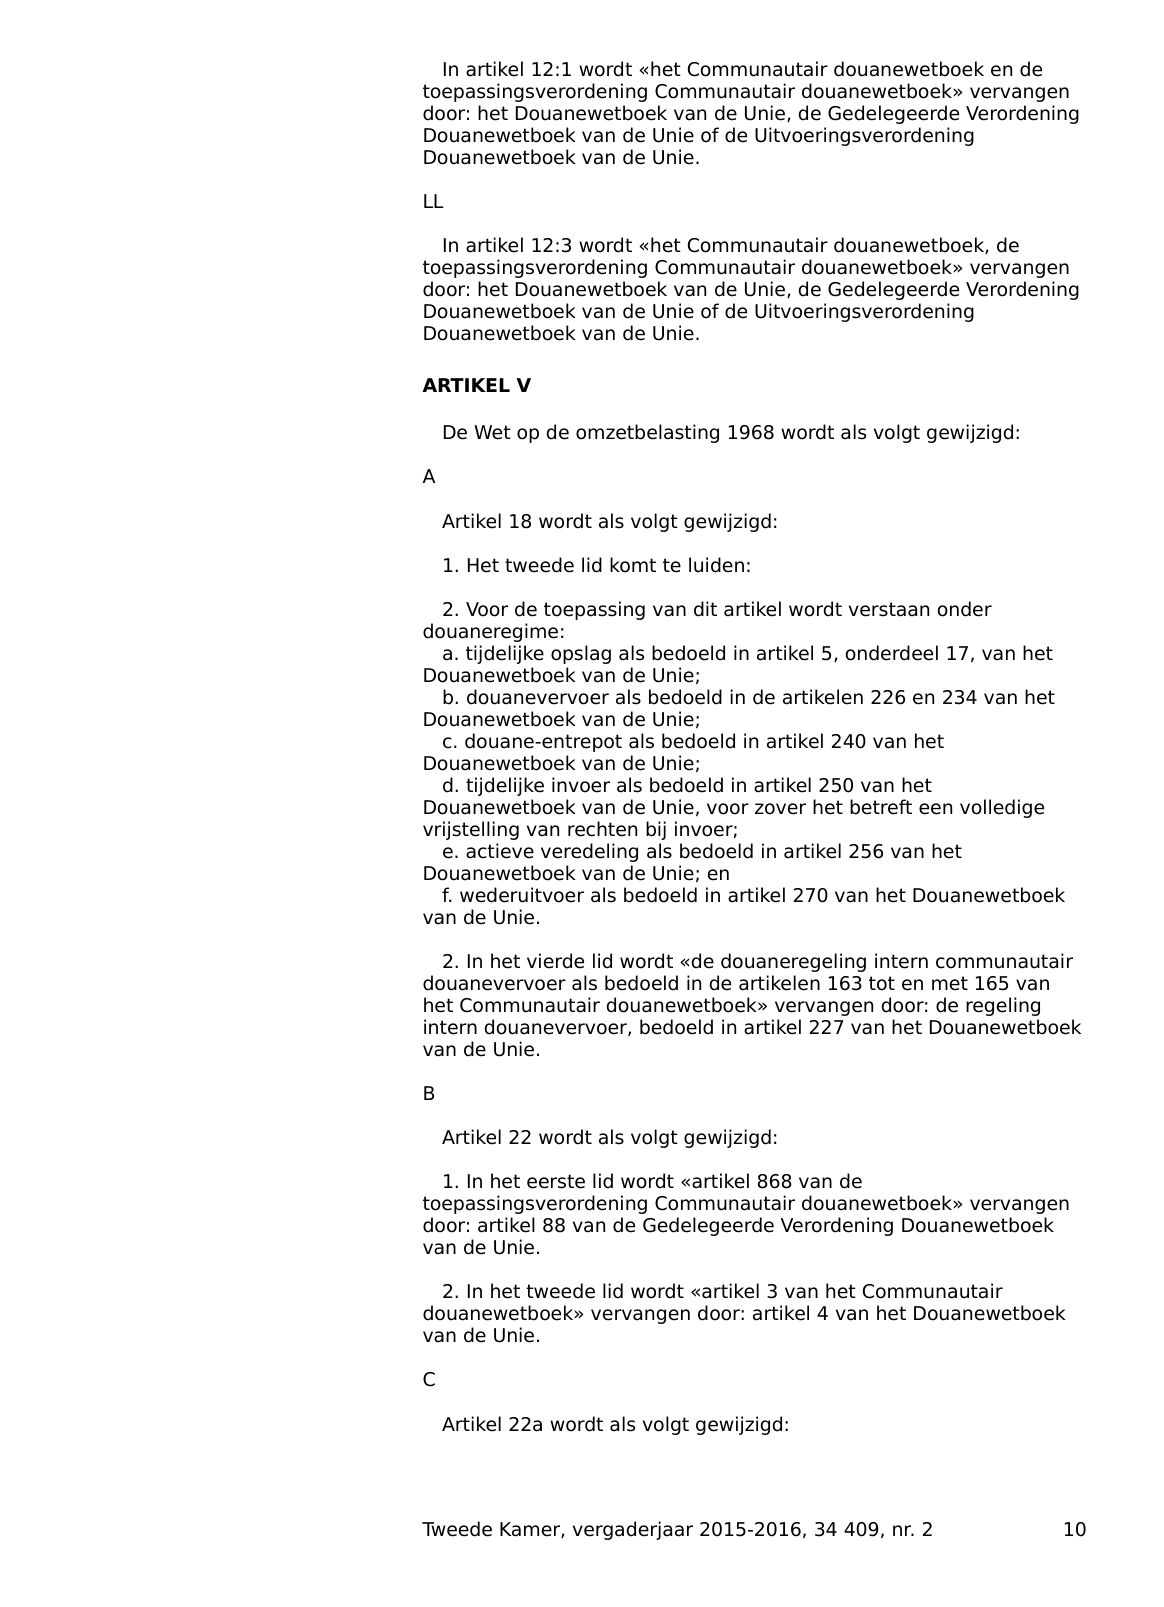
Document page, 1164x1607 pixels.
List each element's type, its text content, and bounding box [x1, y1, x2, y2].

text f. wederuitvoer als bedoeld in artikel 270 van het Douanewetboek van de Unie. [422, 884, 1087, 928]
text d. tijdelijke invoer als bedoeld in artikel 250 van het Douanewetboek van de Unie, voor zover het betreft een volledige vrijstelling van rechten bij invoer; [422, 775, 1087, 841]
text e. actieve veredeling als bedoeld in artikel 256 van het Douanewetboek van de Unie; en [422, 841, 1087, 884]
text In artikel 12:1 wordt «het Communautair douanewetboek en de toepassingsverordening Communautair douanewetboek» vervangen door: het Douanewetboek van de Unie, de Gedelegeerde Verordening Douanewetboek van de Unie of de Uitvoeringsverordening Douanewetboek van de Unie. [422, 59, 1087, 169]
text Artikel 18 wordt als volgt gewijzigd: [422, 511, 1087, 532]
text LL [422, 191, 1087, 213]
text B [422, 1083, 1087, 1105]
text C [422, 1369, 1087, 1391]
subtitle ARTIKEL V [422, 375, 1087, 397]
text Artikel 22 wordt als volgt gewijzigd: [422, 1127, 1087, 1149]
text b. douanevervoer als bedoeld in de artikelen 226 en 234 van het Douanewetboek van de Unie; [422, 687, 1087, 731]
text 1. Het tweede lid komt te luiden: [422, 555, 1087, 577]
text c. douane-entrepot als bedoeld in artikel 240 van het Douanewetboek van de Unie; [422, 731, 1087, 775]
text a. tijdelijke opslag als bedoeld in artikel 5, onderdeel 17, van het Douanewetboek van de Unie; [422, 643, 1087, 687]
text Artikel 22a wordt als volgt gewijzigd: [422, 1413, 1087, 1436]
text De Wet op de omzetbelasting 1968 wordt als volgt gewijzigd: [422, 422, 1087, 444]
text 2. Voor de toepassing van dit artikel wordt verstaan onder douaneregime: [422, 599, 1087, 643]
text A [422, 466, 1087, 488]
text In artikel 12:3 wordt «het Communautair douanewetboek, de toepassingsverordening Communautair douanewetboek» vervangen door: het Douanewetboek van de Unie, de Gedelegeerde Verordening Douanewetboek van de Unie of de Uitvoeringsverordening Douanewetboek van de Unie. [422, 235, 1087, 345]
text 1. In het eerste lid wordt «artikel 868 van de toepassingsverordening Communautair douanewetboek» vervangen door: artikel 88 van de Gedelegeerde Verordening Douanewetboek van de Unie. [422, 1171, 1087, 1259]
text 2. In het vierde lid wordt «de douaneregeling intern communautair douanevervoer als bedoeld in de artikelen 163 tot en met 165 van het Communautair douanewetboek» vervangen door: de regeling intern douanevervoer, bedoeld in artikel 227 van het Douanewetboek van de Unie. [422, 951, 1087, 1061]
text 2. In het tweede lid wordt «artikel 3 van het Communautair douanewetboek» vervangen door: artikel 4 van het Douanewetboek van de Unie. [422, 1281, 1087, 1347]
